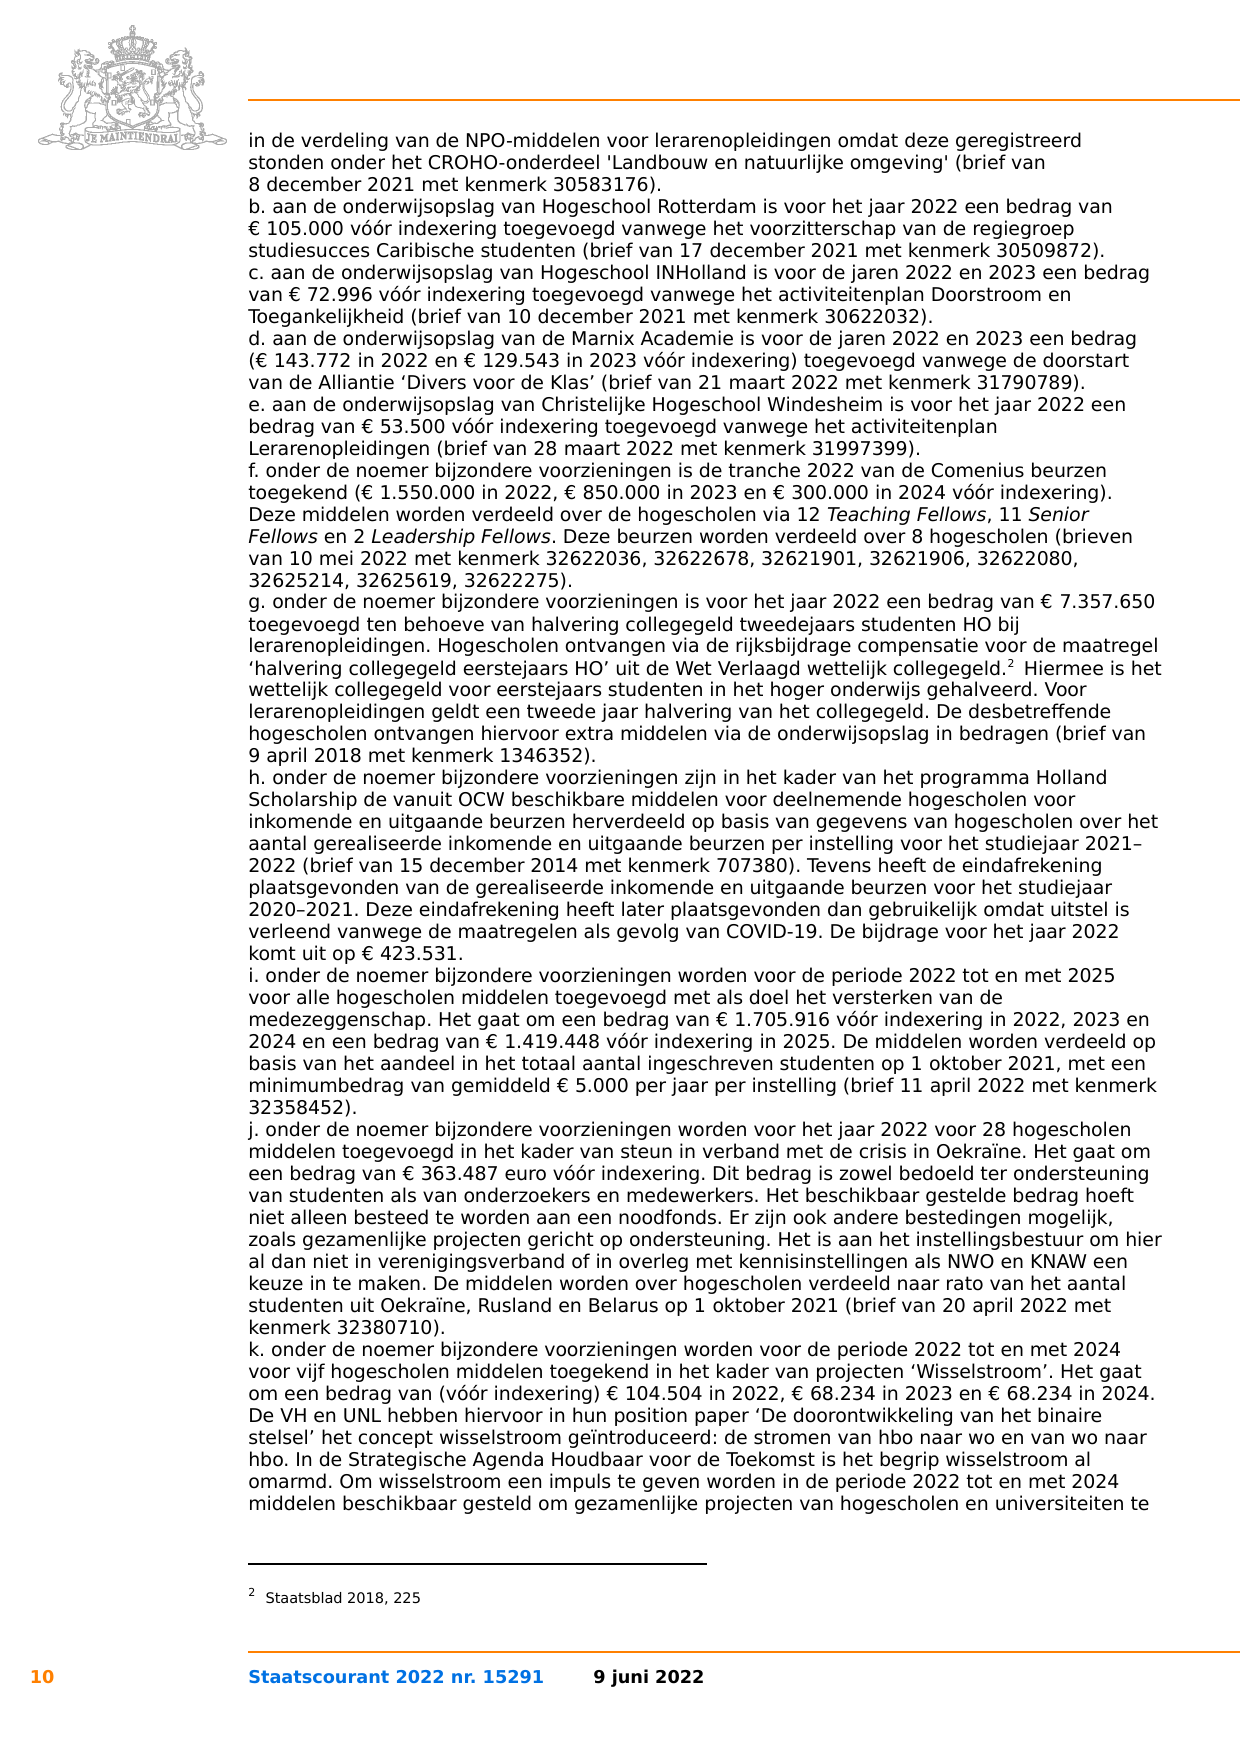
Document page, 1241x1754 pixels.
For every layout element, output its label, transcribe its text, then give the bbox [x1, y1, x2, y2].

text f. onder de noemer bijzondere voorzieningen is de tranche 2022 van de Comenius beurzen toegekend (€ 1.550.000 in 2022, € 850.000 in 2023 en € 300.000 in 2024 vóór indexering). Deze middelen worden verdeeld over de hogescholen via 12 Teaching Fellows, 11 Senior Fellows en 2 Leadership Fellows. Deze beurzen worden verdeeld over 8 hogescholen (brieven van 10 mei 2022 met kenmerk 32622036, 32622678, 32621901, 32621906, 32622080, 32625214, 32625619, 32622275). [248, 459, 1163, 591]
text d. aan de onderwijsopslag van de Marnix Academie is voor de jaren 2022 en 2023 een bedrag (€ 143.772 in 2022 en € 129.543 in 2023 vóór indexering) toegevoegd vanwege de doorstart van de Alliantie ‘Divers voor de Klas’ (brief van 21 maart 2022 met kenmerk 31790789). [248, 328, 1163, 394]
text Staatsblad 2018, 225 [248, 1586, 1163, 1608]
text k. onder de noemer bijzondere voorzieningen worden voor de periode 2022 tot en met 2024 voor vijf hogescholen middelen toegekend in het kader van projecten ‘Wisselstroom’. Het gaat om een bedrag van (vóór indexering) € 104.504 in 2022, € 68.234 in 2023 en € 68.234 in 2024. De VH en UNL hebben hiervoor in hun position paper ‘De doorontwikkeling van het binaire stelsel’ het concept wisselstroom geïntroduceerd: de stromen van hbo naar wo en van wo naar hbo. In de Strategische Agenda Houdbaar voor de Toekomst is het begrip wisselstroom al omarmd. Om wisselstroom een impuls te geven worden in de periode 2022 tot en met 2024 middelen beschikbaar gesteld om gezamenlijke projecten van hogescholen en universiteiten te [248, 1339, 1163, 1514]
text e. aan de onderwijsopslag van Christelijke Hogeschool Windesheim is voor het jaar 2022 een bedrag van € 53.500 vóór indexering toegevoegd vanwege het activiteitenplan Lerarenopleidingen (brief van 28 maart 2022 met kenmerk 31997399). [248, 394, 1163, 459]
text b. aan de onderwijsopslag van Hogeschool Rotterdam is voor het jaar 2022 een bedrag van € 105.000 vóór indexering toegevoegd vanwege het voorzitterschap van de regiegroep studiesucces Caribische studenten (brief van 17 december 2021 met kenmerk 30509872). [248, 196, 1163, 262]
text i. onder de noemer bijzondere voorzieningen worden voor de periode 2022 tot en met 2025 voor alle hogescholen middelen toegevoegd met als doel het versterken van de medezeggenschap. Het gaat om een bedrag van € 1.705.916 vóór indexering in 2022, 2023 en 2024 en een bedrag van € 1.419.448 vóór indexering in 2025. De middelen worden verdeeld op basis van het aandeel in het totaal aantal ingeschreven studenten op 1 oktober 2021, met een minimumbedrag van gemiddeld € 5.000 per jaar per instelling (brief 11 april 2022 met kenmerk 32358452). [248, 965, 1163, 1119]
text h. onder de noemer bijzondere voorzieningen zijn in het kader van het programma Holland Scholarship de vanuit OCW beschikbare middelen voor deelnemende hogescholen voor inkomende en uitgaande beurzen herverdeeld op basis van gegevens van hogescholen over het aantal gerealiseerde inkomende en uitgaande beurzen per instelling voor het studiejaar 2021–2022 (brief van 15 december 2014 met kenmerk 707380). Tevens heeft de eindafrekening plaatsgevonden van de gerealiseerde inkomende en uitgaande beurzen voor het studiejaar 2020–2021. Deze eindafrekening heeft later plaatsgevonden dan gebruikelijk omdat uitstel is verleend vanwege de maatregelen als gevolg van COVID-19. De bijdrage voor het jaar 2022 komt uit op € 423.531. [248, 767, 1163, 965]
text in de verdeling van de NPO-middelen voor lerarenopleidingen omdat deze geregistreerd stonden onder het CROHO-onderdeel 'Landbouw en natuurlijke omgeving' (brief van 8 december 2021 met kenmerk 30583176). [248, 130, 1163, 196]
text c. aan de onderwijsopslag van Hogeschool INHolland is voor de jaren 2022 en 2023 een bedrag van € 72.996 vóór indexering toegevoegd vanwege het activiteitenplan Doorstroom en Toegankelijkheid (brief van 10 december 2021 met kenmerk 30622032). [248, 262, 1163, 328]
text g. onder de noemer bijzondere voorzieningen is voor het jaar 2022 een bedrag van € 7.357.650 toegevoegd ten behoeve van halvering collegegeld tweedejaars studenten HO bij lerarenopleidingen. Hogescholen ontvangen via de rijksbijdrage compensatie voor de maatregel ‘halvering collegegeld eerstejaars HO’ uit de Wet Verlaagd wettelijk collegegeld. Hiermee is het wettelijk collegegeld voor eerstejaars studenten in het hoger onderwijs gehalveerd. Voor lerarenopleidingen geldt een tweede jaar halvering van het collegegeld. De desbetreffende hogescholen ontvangen hiervoor extra middelen via de onderwijsopslag in bedragen (brief van 9 april 2018 met kenmerk 1346352). [248, 591, 1163, 767]
picture [38, 25, 227, 150]
text j. onder de noemer bijzondere voorzieningen worden voor het jaar 2022 voor 28 hogescholen middelen toegevoegd in het kader van steun in verband met de crisis in Oekraïne. Het gaat om een bedrag van € 363.487 euro vóór indexering. Dit bedrag is zowel bedoeld ter ondersteuning van studenten als van onderzoekers en medewerkers. Het beschikbaar gestelde bedrag hoeft niet alleen besteed te worden aan een noodfonds. Er zijn ook andere bestedingen mogelijk, zoals gezamenlijke projecten gericht op ondersteuning. Het is aan het instellingsbestuur om hier al dan niet in verenigingsverband of in overleg met kennisinstellingen als NWO en KNAW een keuze in te maken. De middelen worden over hogescholen verdeeld naar rato van het aantal studenten uit Oekraïne, Rusland en Belarus op 1 oktober 2021 (brief van 20 april 2022 met kenmerk 32380710). [248, 1119, 1163, 1339]
